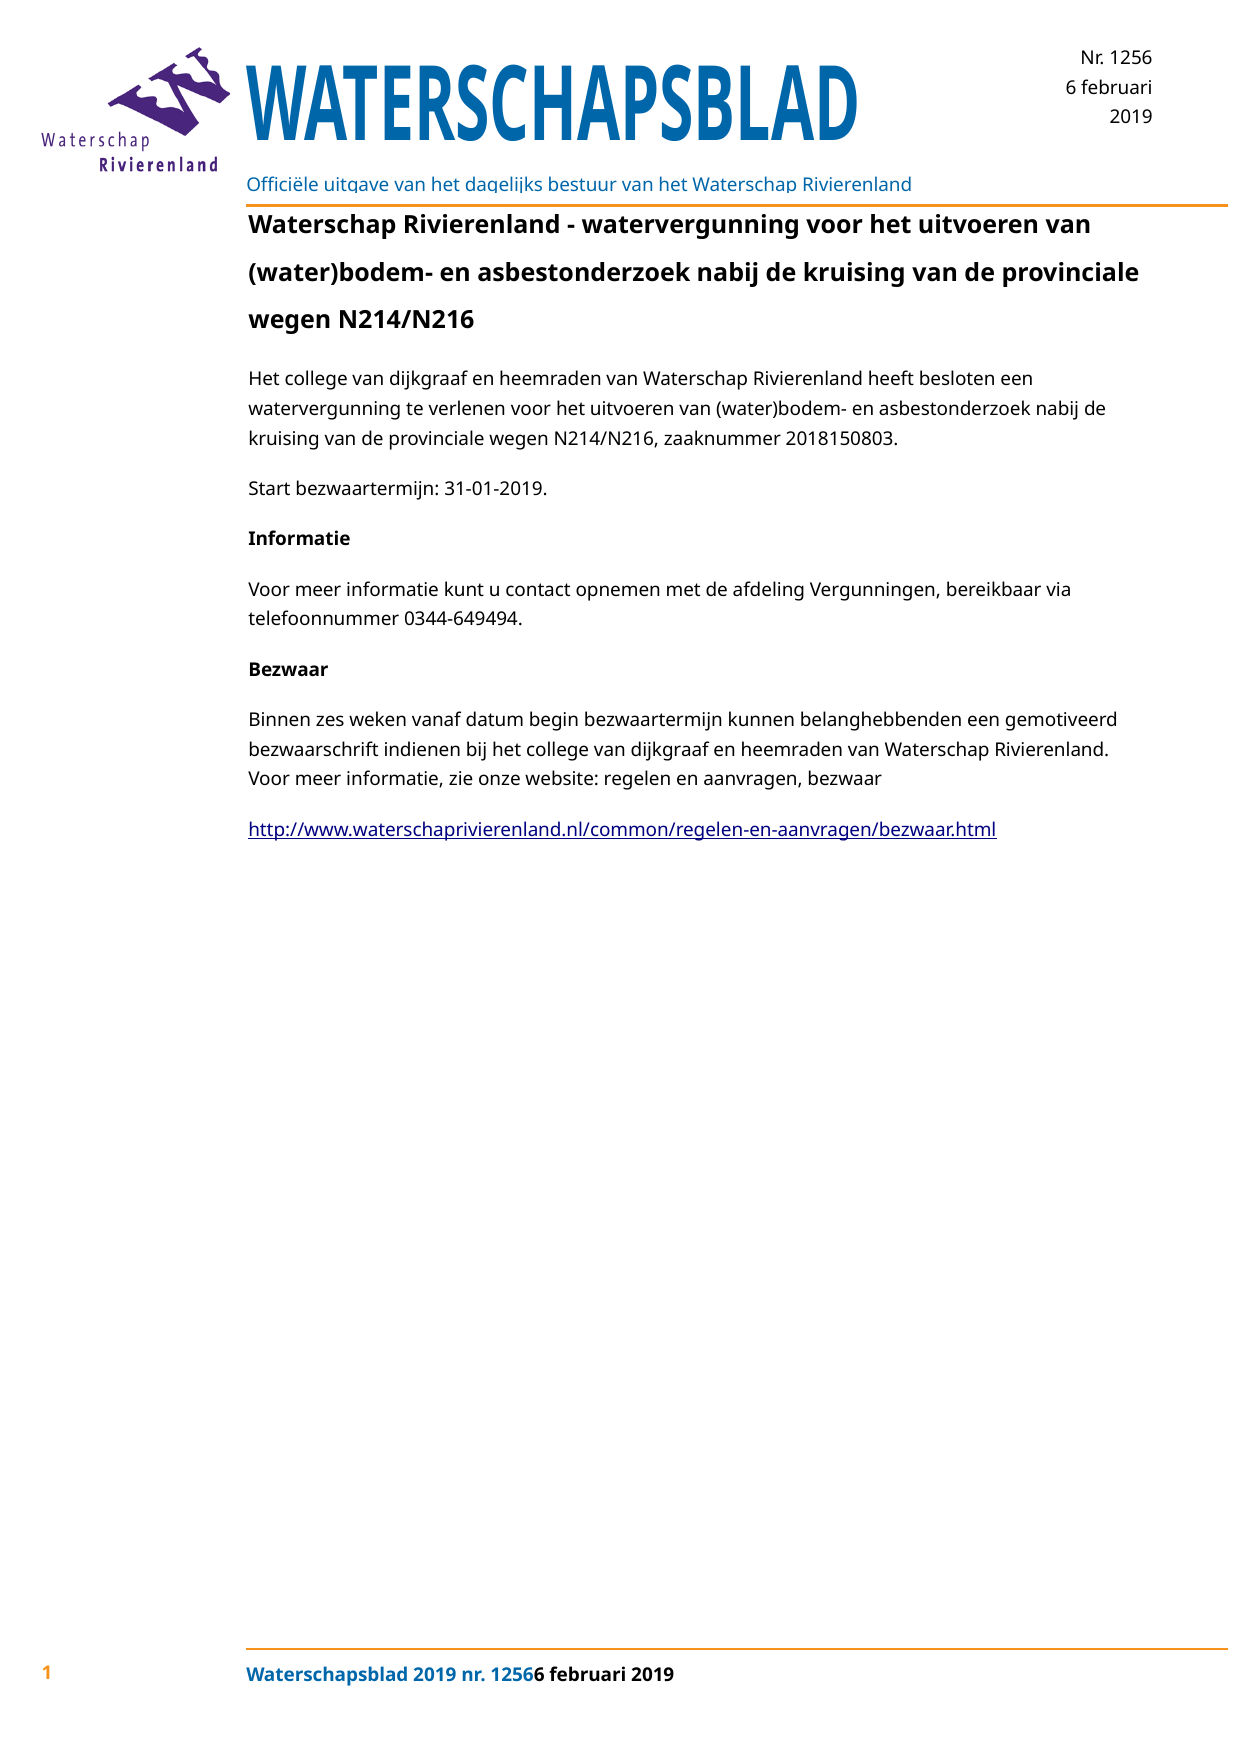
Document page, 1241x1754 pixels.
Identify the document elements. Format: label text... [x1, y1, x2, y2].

text http://www.waterschaprivierenland.nl/common/regelen-en-aanvragen/bezwaar.html [248, 816, 1152, 842]
text Voor meer informatie kunt u contact opnemen met de afdeling Vergunningen, bereikbaar via telefoonnummer 0344-649494. [248, 576, 1152, 631]
picture [41, 47, 231, 172]
text Bezwaar [248, 656, 1152, 682]
text Start bezwaartermijn: 31-01-2019. [248, 475, 1152, 501]
text Binnen zes weken vanaf datum begin bezwaartermijn kunnen belanghebbenden een gemotiveerd bezwaarschrift indienen bij het college van dijkgraaf en heemraden van Waterschap Rivierenland. Voor meer informatie, zie onze website: regelen en aanvragen, bezwaar [248, 706, 1152, 791]
text Informatie [248, 526, 1152, 551]
text Het college van dijkgraaf en heemraden van Waterschap Rivierenland heeft besloten een watervergunning te verlenen voor het uitvoeren van (water)bodem- en asbestonderzoek nabij de kruising van de provinciale wegen N214/N216, zaaknummer 2018150803. [248, 366, 1152, 450]
text Waterschap Rivierenland - watervergunning voor het uitvoeren van (water)bodem- en asbestonderzoek nabij de kruising van de provinciale wegen N214/N216 [248, 207, 1152, 336]
